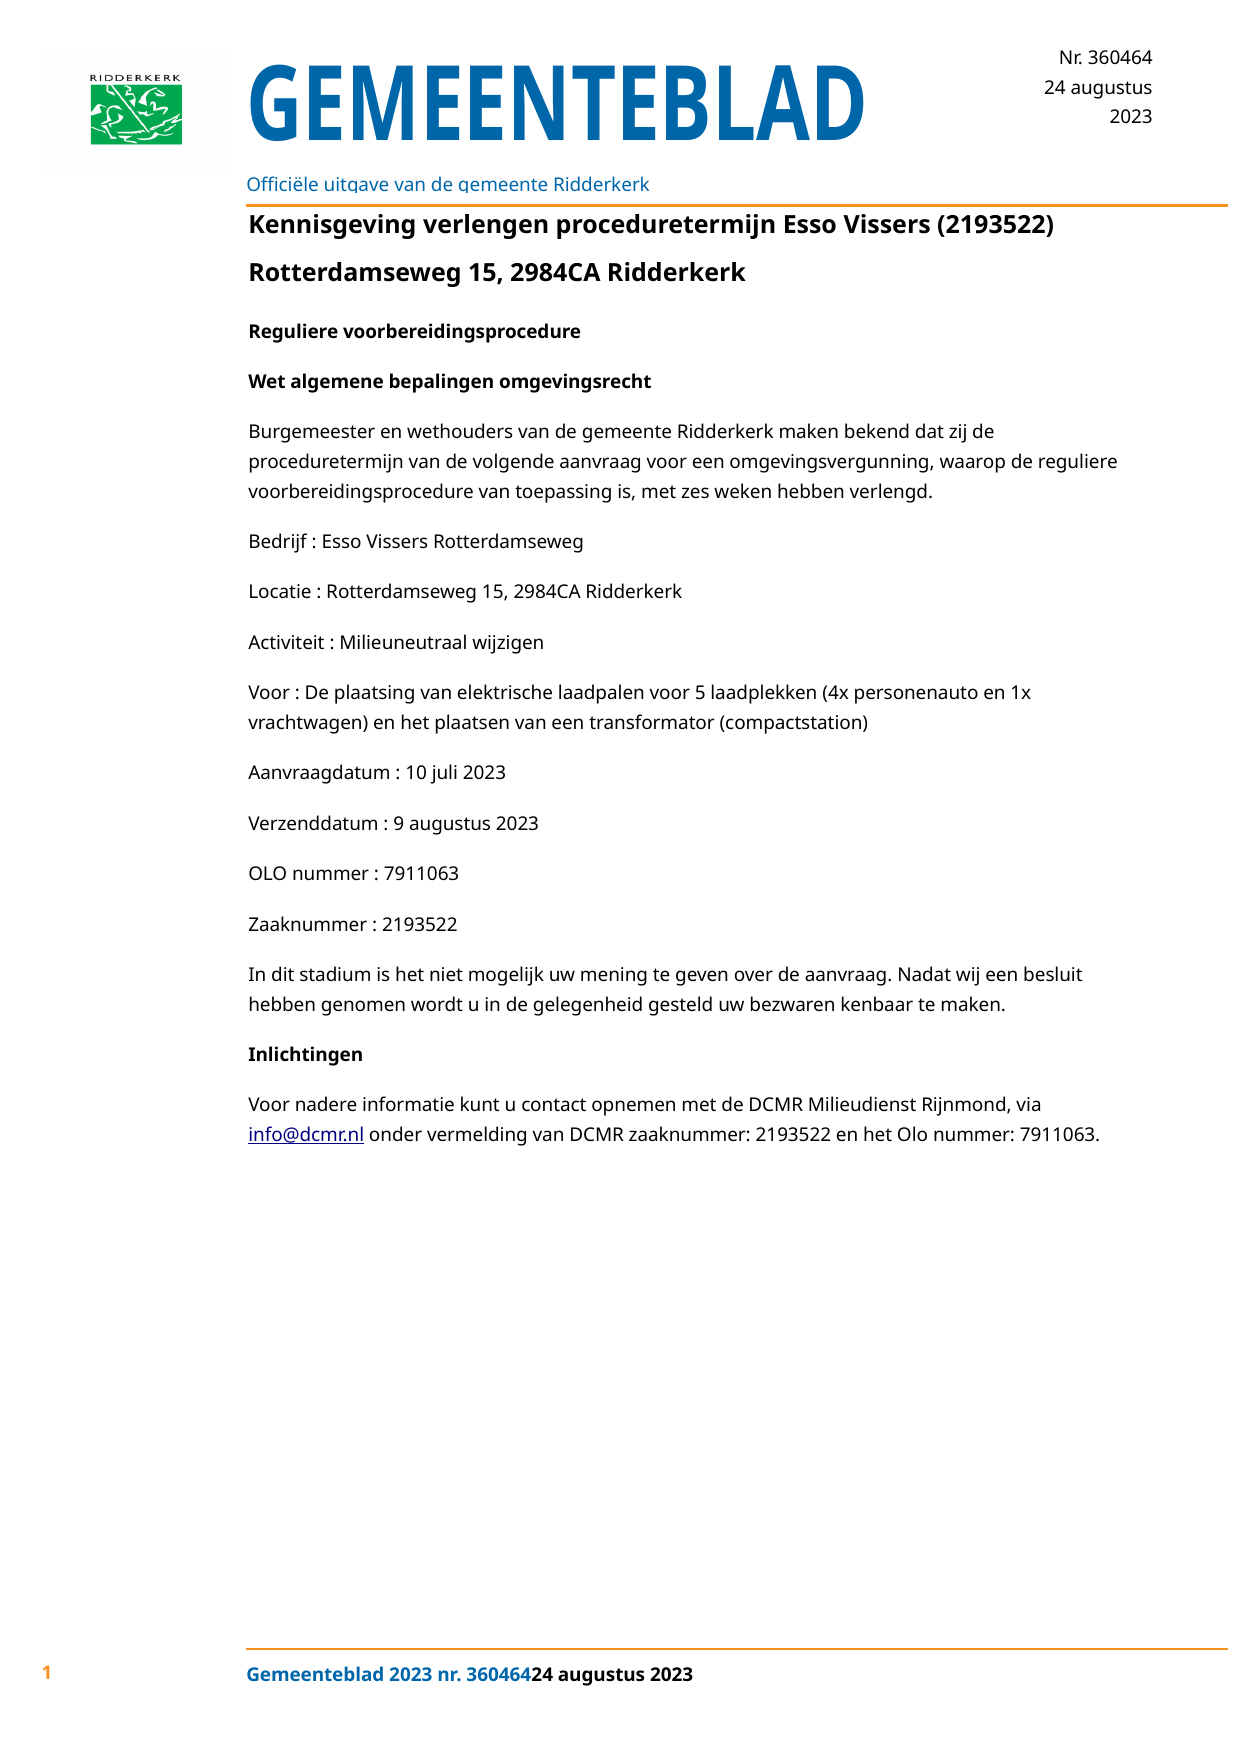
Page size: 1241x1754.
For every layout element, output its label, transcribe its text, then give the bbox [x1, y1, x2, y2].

text Verzenddatum : 9 augustus 2023 [248, 810, 1152, 836]
text Bedrijf : Esso Vissers Rotterdamseweg [248, 528, 1152, 554]
picture [41, 47, 231, 172]
text OLO nummer : 7911063 [248, 860, 1152, 886]
text Locatie : Rotterdamseweg 15, 2984CA Ridderkerk [248, 579, 1152, 604]
text Reguliere voorbereidingsprocedure [248, 318, 1152, 344]
text In dit stadium is het niet mogelijk uw mening te geven over de aanvraag. Nadat wij een besluit hebben genomen wordt u in de gelegenheid gesteld uw bezwaren kenbaar te maken. [248, 961, 1152, 1017]
text Inlichtingen [248, 1041, 1152, 1067]
text Aanvraagdatum : 10 juli 2023 [248, 759, 1152, 785]
text Zaaknummer : 2193522 [248, 911, 1152, 937]
text Voor nadere informatie kunt u contact opnemen met de DCMR Milieudienst Rijnmond, via info@dcmr.nl onder vermelding van DCMR zaaknummer: 2193522 en het Olo nummer: 7911063. [248, 1092, 1152, 1147]
text Voor : De plaatsing van elektrische laadpalen voor 5 laadplekken (4x personenauto en 1x vrachtwagen) en het plaatsen van een transformator (compactstation) [248, 679, 1152, 735]
text Burgemeester en wethouders van de gemeente Ridderkerk maken bekend dat zij de proceduretermijn van de volgende aanvraag voor een omgevingsvergunning, waarop de reguliere voorbereidingsprocedure van toepassing is, met zes weken hebben verlengd. [248, 419, 1152, 504]
text Wet algemene bepalingen omgevingsrecht [248, 368, 1152, 394]
text Activiteit : Milieuneutraal wijzigen [248, 629, 1152, 655]
text Kennisgeving verlengen proceduretermijn Esso Vissers (2193522) Rotterdamseweg 15, 2984CA Ridderkerk [248, 207, 1152, 288]
